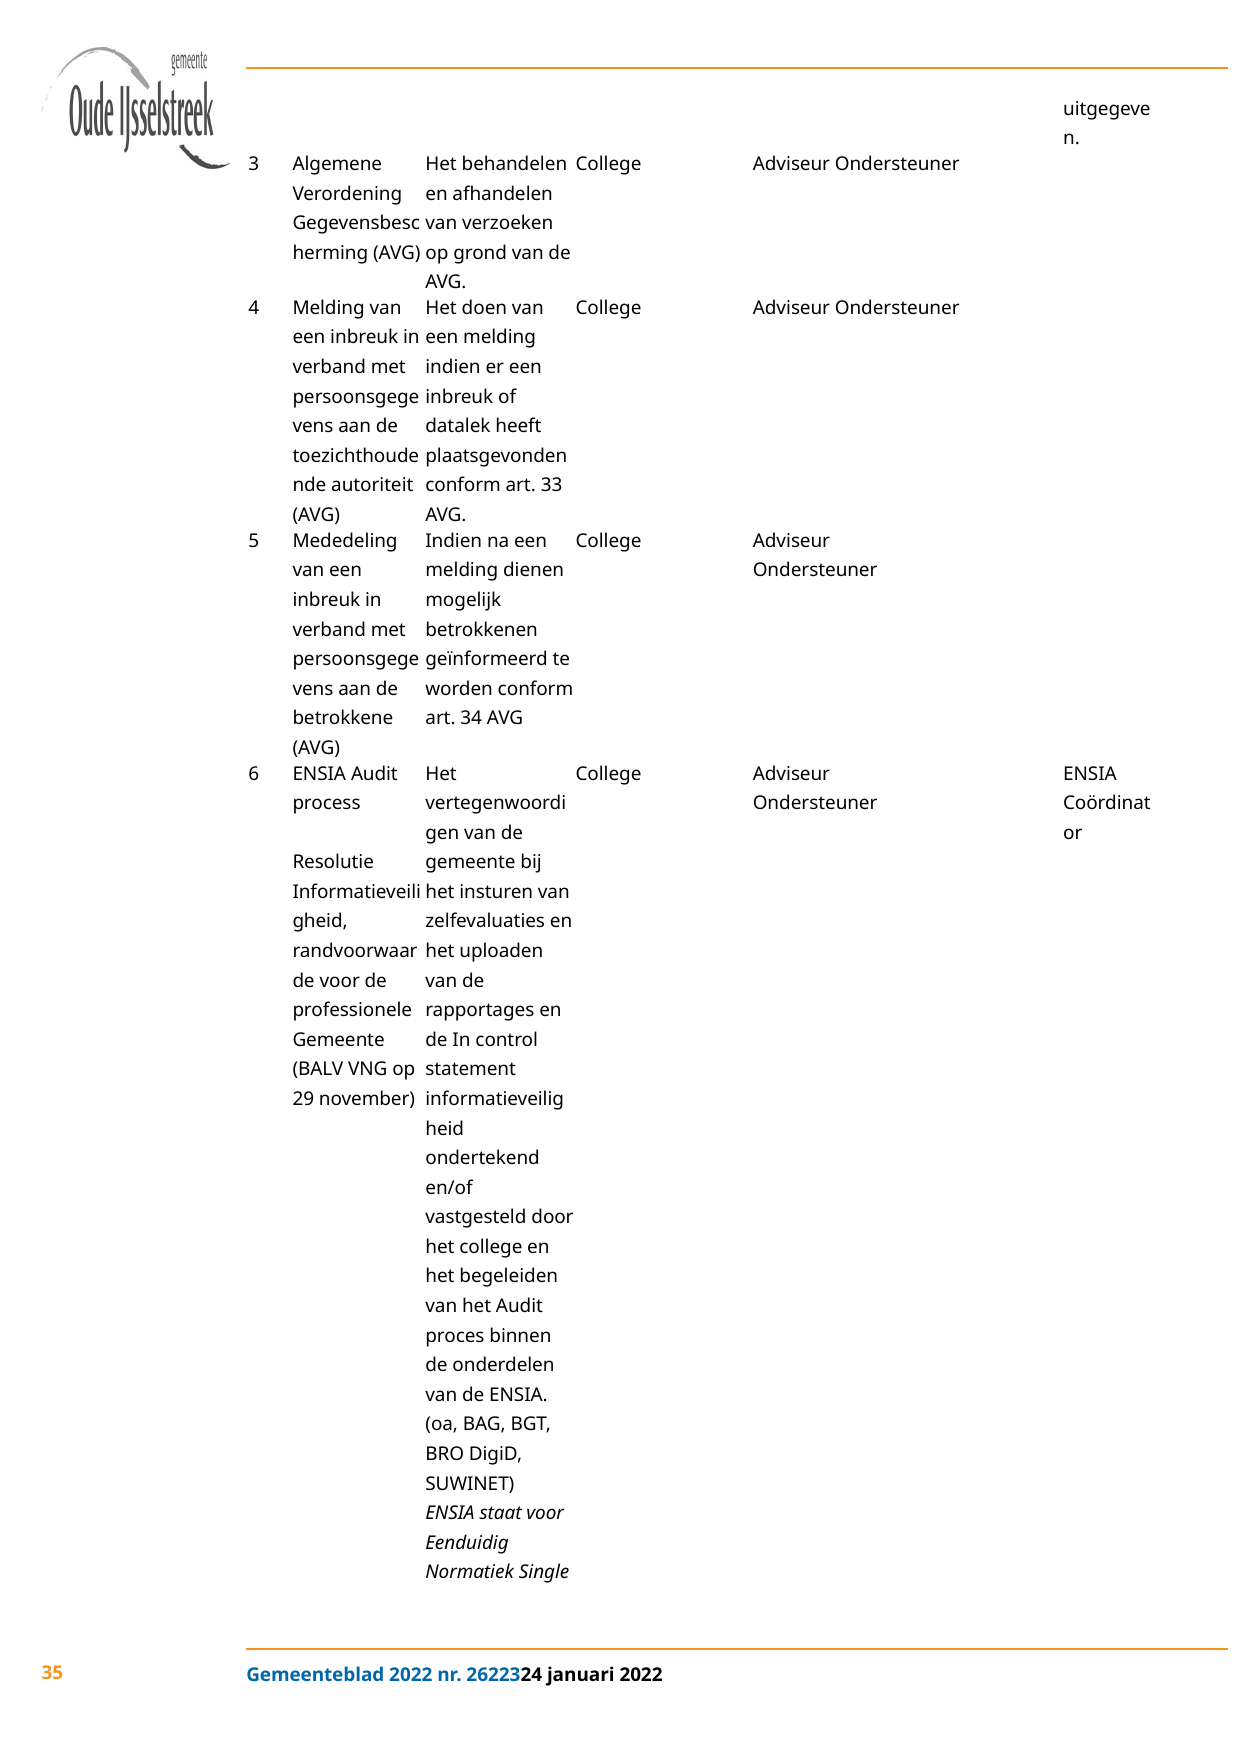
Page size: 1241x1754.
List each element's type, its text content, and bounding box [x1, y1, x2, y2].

table_cell Melding van een inbreuk in verband met persoonsgegevens aan de toezichthoudende autoriteit (AVG) [292, 294, 425, 527]
table_cell College [575, 760, 753, 1584]
table_cell 3 [248, 150, 292, 294]
table_cell [1063, 527, 1152, 760]
table_cell [248, 95, 292, 150]
table_cell Mededeling van een inbreuk in verband met persoonsgegevens aan de betrokkene (AVG) [292, 527, 425, 760]
table_cell 6 [248, 760, 292, 1584]
table_cell Het behandelen en afhandelen van verzoeken op grond van de AVG. [425, 150, 575, 294]
table_cell [1063, 294, 1152, 527]
table_cell [753, 95, 1063, 150]
table_cell Adviseur Ondersteuner [753, 760, 1063, 1584]
table_cell College [575, 527, 753, 760]
table_cell [575, 95, 753, 150]
table_cell ENSIA Coördinator [1063, 760, 1152, 1584]
table_cell Adviseur Ondersteuner [753, 150, 1063, 294]
table_cell [1063, 150, 1152, 294]
table_cell Adviseur Ondersteuner [753, 294, 1063, 527]
table_cell 4 [248, 294, 292, 527]
table_cell Adviseur Ondersteuner [753, 527, 1063, 760]
table_cell 5 [248, 527, 292, 760]
table_cell Indien na een melding dienen mogelijk betrokkenen geïnformeerd te worden conform art. 34 AVG [425, 527, 575, 760]
table_cell ENSIA Audit process Resolutie Informatieveiligheid, randvoorwaarde voor de professionele Gemeente (BALV VNG op 29 november) [292, 760, 425, 1584]
table_cell [425, 95, 575, 150]
picture [41, 47, 231, 172]
table_cell College [575, 150, 753, 294]
table_cell Het vertegenwoordigen van de gemeente bij het insturen van zelfevaluaties en het uploaden van de rapportages en de In control statement informatieveiligheid ondertekend en/of vastgesteld door het college en het begeleiden van het Audit proces binnen de onderdelen van de ENSIA. (oa, BAG, BGT, BRO DigiD, SUWINET) ENSIA staat voor Eenduidig Normatiek Single [425, 760, 575, 1584]
table_cell uitgegeven. [1063, 95, 1152, 150]
table_cell Algemene Verordening Gegevensbescherming (AVG) [292, 150, 425, 294]
table_cell [292, 95, 425, 150]
table_cell College [575, 294, 753, 527]
table_cell Het doen van een melding indien er een inbreuk of datalek heeft plaatsgevonden conform art. 33 AVG. [425, 294, 575, 527]
